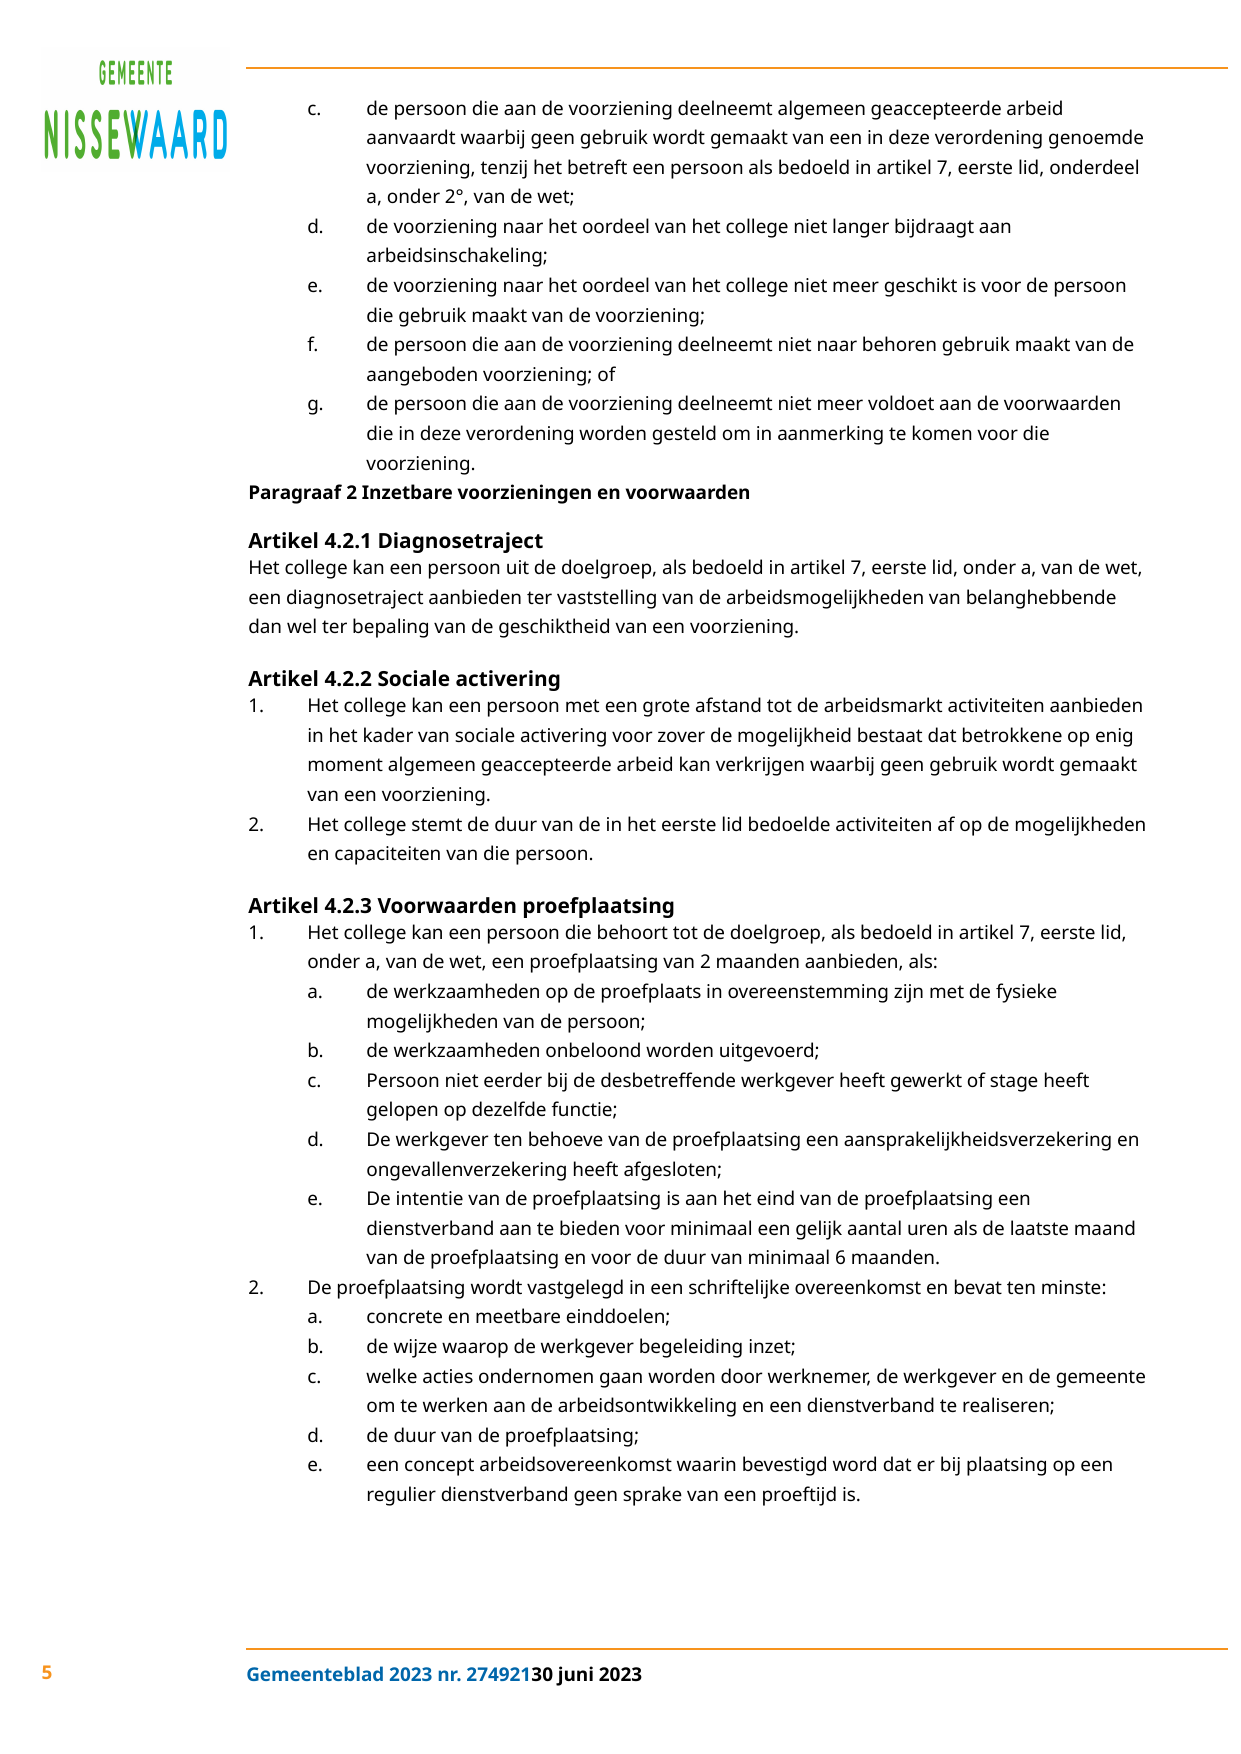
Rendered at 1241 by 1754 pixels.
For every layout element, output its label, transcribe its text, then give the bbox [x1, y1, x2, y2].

picture [41, 47, 231, 172]
list de persoon die aan de voorziening deelneemt algemeen geaccepteerde arbeid aanvaardt waarbij geen gebruik wordt gemaakt van een in deze verordening genoemde voorziening, tenzij het betreft een persoon als bedoeld in artikel 7, eerste lid, onderdeel a, onder 2°, van de wet; [307, 95, 1152, 209]
text Artikel 4.2.1 Diagnosetraject [248, 526, 1152, 554]
text Het college kan een persoon uit de doelgroep, als bedoeld in artikel 7, eerste lid, onder a, van de wet, een diagnosetraject aanbieden ter vaststelling van de arbeidsmogelijkheden van belanghebbende dan wel ter bepaling van de geschiktheid van een voorziening. [248, 554, 1152, 639]
list concrete en meetbare einddoelen; [307, 1304, 1152, 1329]
list de werkzaamheden op de proefplaats in overeenstemming zijn met de fysieke mogelijkheden van de persoon; [307, 978, 1152, 1034]
list de wijze waarop de werkgever begeleiding inzet; [307, 1333, 1152, 1359]
list een concept arbeidsovereenkomst waarin bevestigd word dat er bij plaatsing op een regulier dienstverband geen sprake van een proeftijd is. [307, 1452, 1152, 1507]
list welke acties ondernomen gaan worden door werknemer, de werkgever en de gemeente om te werken aan de arbeidsontwikkeling en een dienstverband te realiseren; [307, 1363, 1152, 1418]
list De proefplaatsing wordt vastgelegd in een schriftelijke overeenkomst en bevat ten minste: [248, 1274, 1152, 1300]
list De intentie van de proefplaatsing is aan het eind van de proefplaatsing een dienstverband aan te bieden voor minimaal een gelijk aantal uren als de laatste maand van de proefplaatsing en voor de duur van minimaal 6 maanden. [307, 1185, 1152, 1270]
list Persoon niet eerder bij de desbetreffende werkgever heeft gewerkt of stage heeft gelopen op dezelfde functie; [307, 1067, 1152, 1122]
list Het college stemt de duur van de in het eerste lid bedoelde activiteiten af op de mogelijkheden en capaciteiten van die persoon. [248, 811, 1152, 866]
text Paragraaf 2 Inzetbare voorzieningen en voorwaarden [248, 479, 1152, 505]
list de persoon die aan de voorziening deelneemt niet meer voldoet aan de voorwaarden die in deze verordening worden gesteld om in aanmerking te komen voor die voorziening. [307, 391, 1152, 476]
list de duur van de proefplaatsing; [307, 1422, 1152, 1448]
list Het college kan een persoon die behoort tot de doelgroep, als bedoeld in artikel 7, eerste lid, onder a, van de wet, een proefplaatsing van 2 maanden aanbieden, als: [248, 919, 1152, 974]
list Het college kan een persoon met een grote afstand tot de arbeidsmarkt activiteiten aanbieden in het kader van sociale activering voor zover de mogelijkheid bestaat dat betrokkene op enig moment algemeen geaccepteerde arbeid kan verkrijgen waarbij geen gebruik wordt gemaakt van een voorziening. [248, 692, 1152, 807]
list de werkzaamheden onbeloond worden uitgevoerd; [307, 1037, 1152, 1063]
text Artikel 4.2.3 Voorwaarden proefplaatsing [248, 891, 1152, 919]
list de voorziening naar het oordeel van het college niet langer bijdraagt aan arbeidsinschakeling; [307, 213, 1152, 268]
list De werkgever ten behoeve van de proefplaatsing een aansprakelijkheidsverzekering en ongevallenverzekering heeft afgesloten; [307, 1126, 1152, 1182]
list de persoon die aan de voorziening deelneemt niet naar behoren gebruik maakt van de aangeboden voorziening; of [307, 331, 1152, 387]
text Artikel 4.2.2 Sociale activering [248, 664, 1152, 692]
list de voorziening naar het oordeel van het college niet meer geschikt is voor de persoon die gebruik maakt van de voorziening; [307, 272, 1152, 328]
